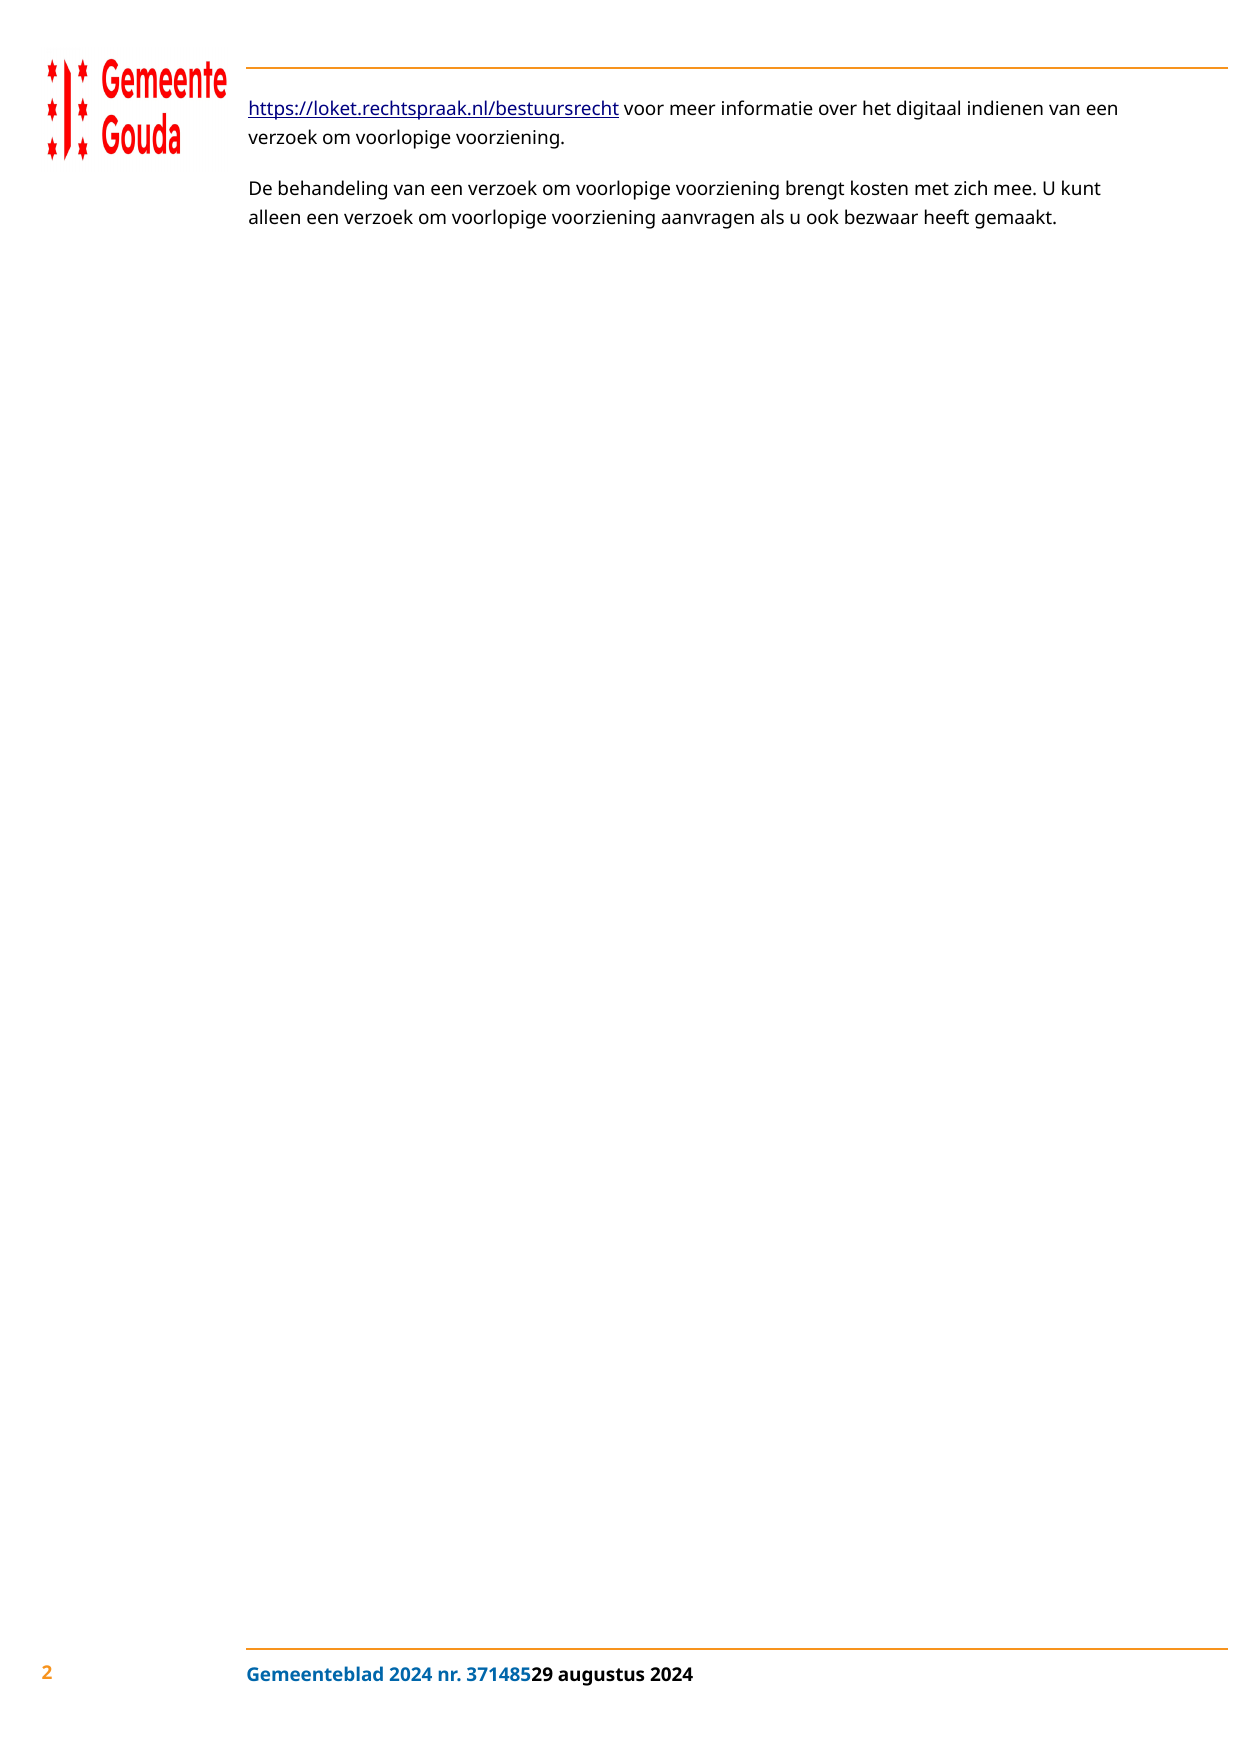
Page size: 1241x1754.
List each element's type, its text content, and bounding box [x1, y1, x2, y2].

text De behandeling van een verzoek om voorlopige voorziening brengt kosten met zich mee. U kunt alleen een verzoek om voorlopige voorziening aanvragen als u ook bezwaar heeft gemaakt. [248, 175, 1152, 230]
picture [41, 47, 231, 172]
text https://loket.rechtspraak.nl/bestuursrecht voor meer informatie over het digitaal indienen van een verzoek om voorlopige voorziening. [248, 95, 1152, 150]
